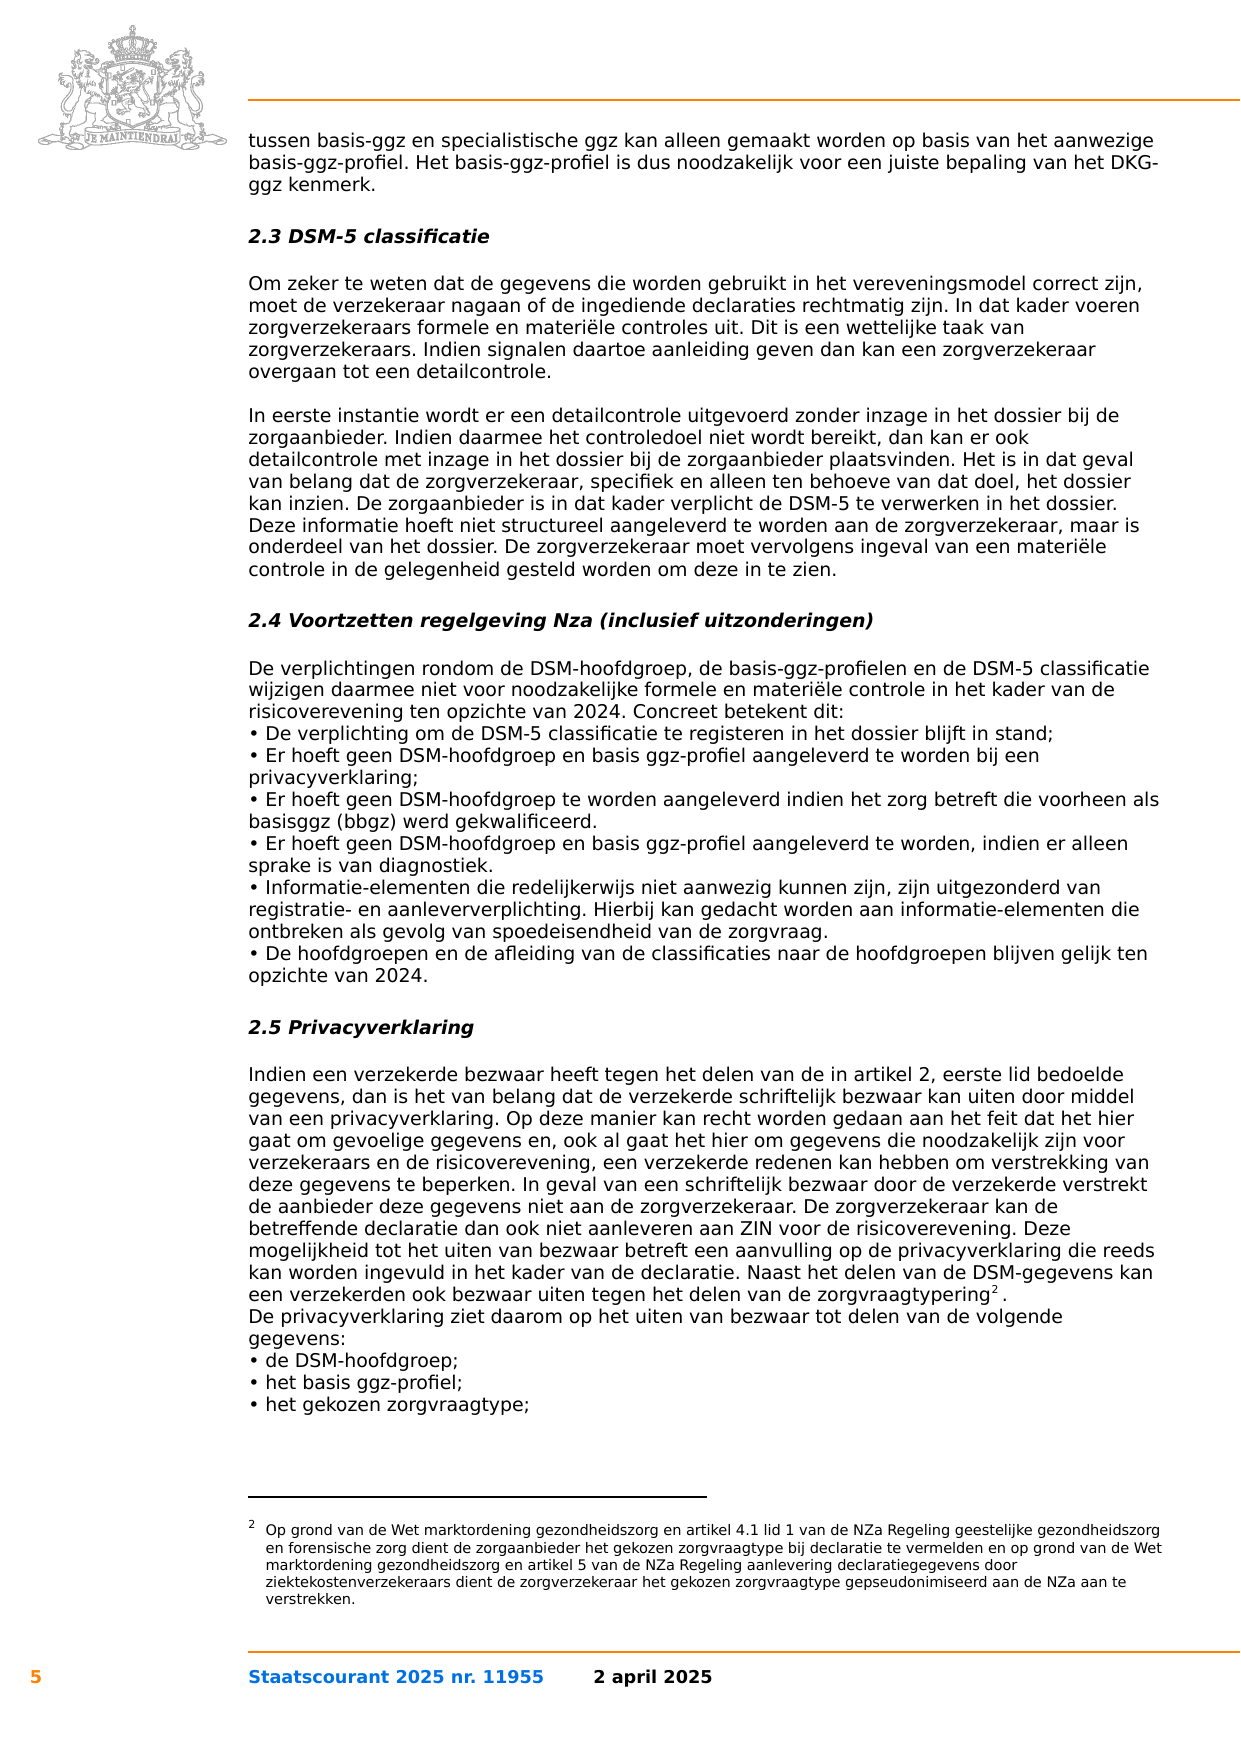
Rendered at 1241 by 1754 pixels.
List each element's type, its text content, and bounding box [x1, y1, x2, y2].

text • Er hoeft geen DSM-hoofdgroep en basis ggz-profiel aangeleverd te worden bij een privacyverklaring; [248, 745, 1163, 789]
subtitle 2.4 Voortzetten regelgeving Nza (inclusief uitzonderingen) [248, 610, 1163, 632]
text In eerste instantie wordt er een detailcontrole uitgevoerd zonder inzage in het dossier bij de zorgaanbieder. Indien daarmee het controledoel niet wordt bereikt, dan kan er ook detailcontrole met inzage in het dossier bij de zorgaanbieder plaatsvinden. Het is in dat geval van belang dat de zorgverzekeraar, specifiek en alleen ten behoeve van dat doel, het dossier kan inzien. De zorgaanbieder is in dat kader verplicht de DSM-5 te verwerken in het dossier. Deze informatie hoeft niet structureel aangeleverd te worden aan de zorgverzekeraar, maar is onderdeel van het dossier. De zorgverzekeraar moet vervolgens ingeval van een materiële controle in de gelegenheid gesteld worden om deze in te zien. [248, 404, 1163, 580]
text • Er hoeft geen DSM-hoofdgroep en basis ggz-profiel aangeleverd te worden, indien er alleen sprake is van diagnostiek. [248, 833, 1163, 877]
picture [38, 25, 227, 150]
text Indien een verzekerde bezwaar heeft tegen het delen van de in artikel 2, eerste lid bedoelde gegevens, dan is het van belang dat de verzekerde schriftelijk bezwaar kan uiten door middel van een privacyverklaring. Op deze manier kan recht worden gedaan aan het feit dat het hier gaat om gevoelige gegevens en, ook al gaat het hier om gegevens die noodzakelijk zijn voor verzekeraars en de risicoverevening, een verzekerde redenen kan hebben om verstrekking van deze gegevens te beperken. In geval van een schriftelijk bezwaar door de verzekerde verstrekt de aanbieder deze gegevens niet aan de zorgverzekeraar. De zorgverzekeraar kan de betreffende declaratie dan ook niet aanleveren aan ZIN voor de risicoverevening. Deze mogelijkheid tot het uiten van bezwaar betreft een aanvulling op de privacyverklaring die reeds kan worden ingevuld in het kader van de declaratie. Naast het delen van de DSM-gegevens kan een verzekerden ook bezwaar uiten tegen het delen van de zorgvraagtypering. [248, 1064, 1163, 1306]
subtitle 2.5 Privacyverklaring [248, 1017, 1163, 1039]
text • Informatie-elementen die redelijkerwijs niet aanwezig kunnen zijn, zijn uitgezonderd van registratie- en aanleververplichting. Hierbij kan gedacht worden aan informatie-elementen die ontbreken als gevolg van spoedeisendheid van de zorgvraag. [248, 877, 1163, 943]
text • De hoofdgroepen en de afleiding van de classificaties naar de hoofdgroepen blijven gelijk ten opzichte van 2024. [248, 943, 1163, 987]
subtitle 2.3 DSM-5 classificatie [248, 226, 1163, 248]
text • de DSM-hoofdgroep; [248, 1350, 1163, 1372]
text De verplichtingen rondom de DSM-hoofdgroep, de basis-ggz-profielen en de DSM-5 classificatie wijzigen daarmee niet voor noodzakelijke formele en materiële controle in het kader van de risicoverevening ten opzichte van 2024. Concreet betekent dit: [248, 657, 1163, 723]
text • Er hoeft geen DSM-hoofdgroep te worden aangeleverd indien het zorg betreft die voorheen als basisggz (bbgz) werd gekwalificeerd. [248, 789, 1163, 833]
text Om zeker te weten dat de gegevens die worden gebruikt in het vereveningsmodel correct zijn, moet de verzekeraar nagaan of de ingediende declaraties rechtmatig zijn. In dat kader voeren zorgverzekeraars formele en materiële controles uit. Dit is een wettelijke taak van zorgverzekeraars. Indien signalen daartoe aanleiding geven dan kan een zorgverzekeraar overgaan tot een detailcontrole. [248, 273, 1163, 383]
text • het basis ggz-profiel; [248, 1372, 1163, 1394]
text Op grond van de Wet marktordening gezondheidszorg en artikel 4.1 lid 1 van de NZa Regeling geestelijke gezondheidszorg en forensische zorg dient de zorgaanbieder het gekozen zorgvraagtype bij declaratie te vermelden en op grond van de Wet marktordening gezondheidszorg en artikel 5 van de NZa Regeling aanlevering declaratiegegevens door ziektekostenverzekeraars dient de zorgverzekeraar het gekozen zorgvraagtype gepseudonimiseerd aan de NZa aan te verstrekken. [248, 1518, 1163, 1608]
text • het gekozen zorgvraagtype; [248, 1394, 1163, 1416]
text De privacyverklaring ziet daarom op het uiten van bezwaar tot delen van de volgende gegevens: [248, 1306, 1163, 1350]
text tussen basis-ggz en specialistische ggz kan alleen gemaakt worden op basis van het aanwezige basis-ggz-profiel. Het basis-ggz-profiel is dus noodzakelijk voor een juiste bepaling van het DKG-ggz kenmerk. [248, 130, 1163, 196]
text • De verplichting om de DSM-5 classificatie te registeren in het dossier blijft in stand; [248, 723, 1163, 745]
